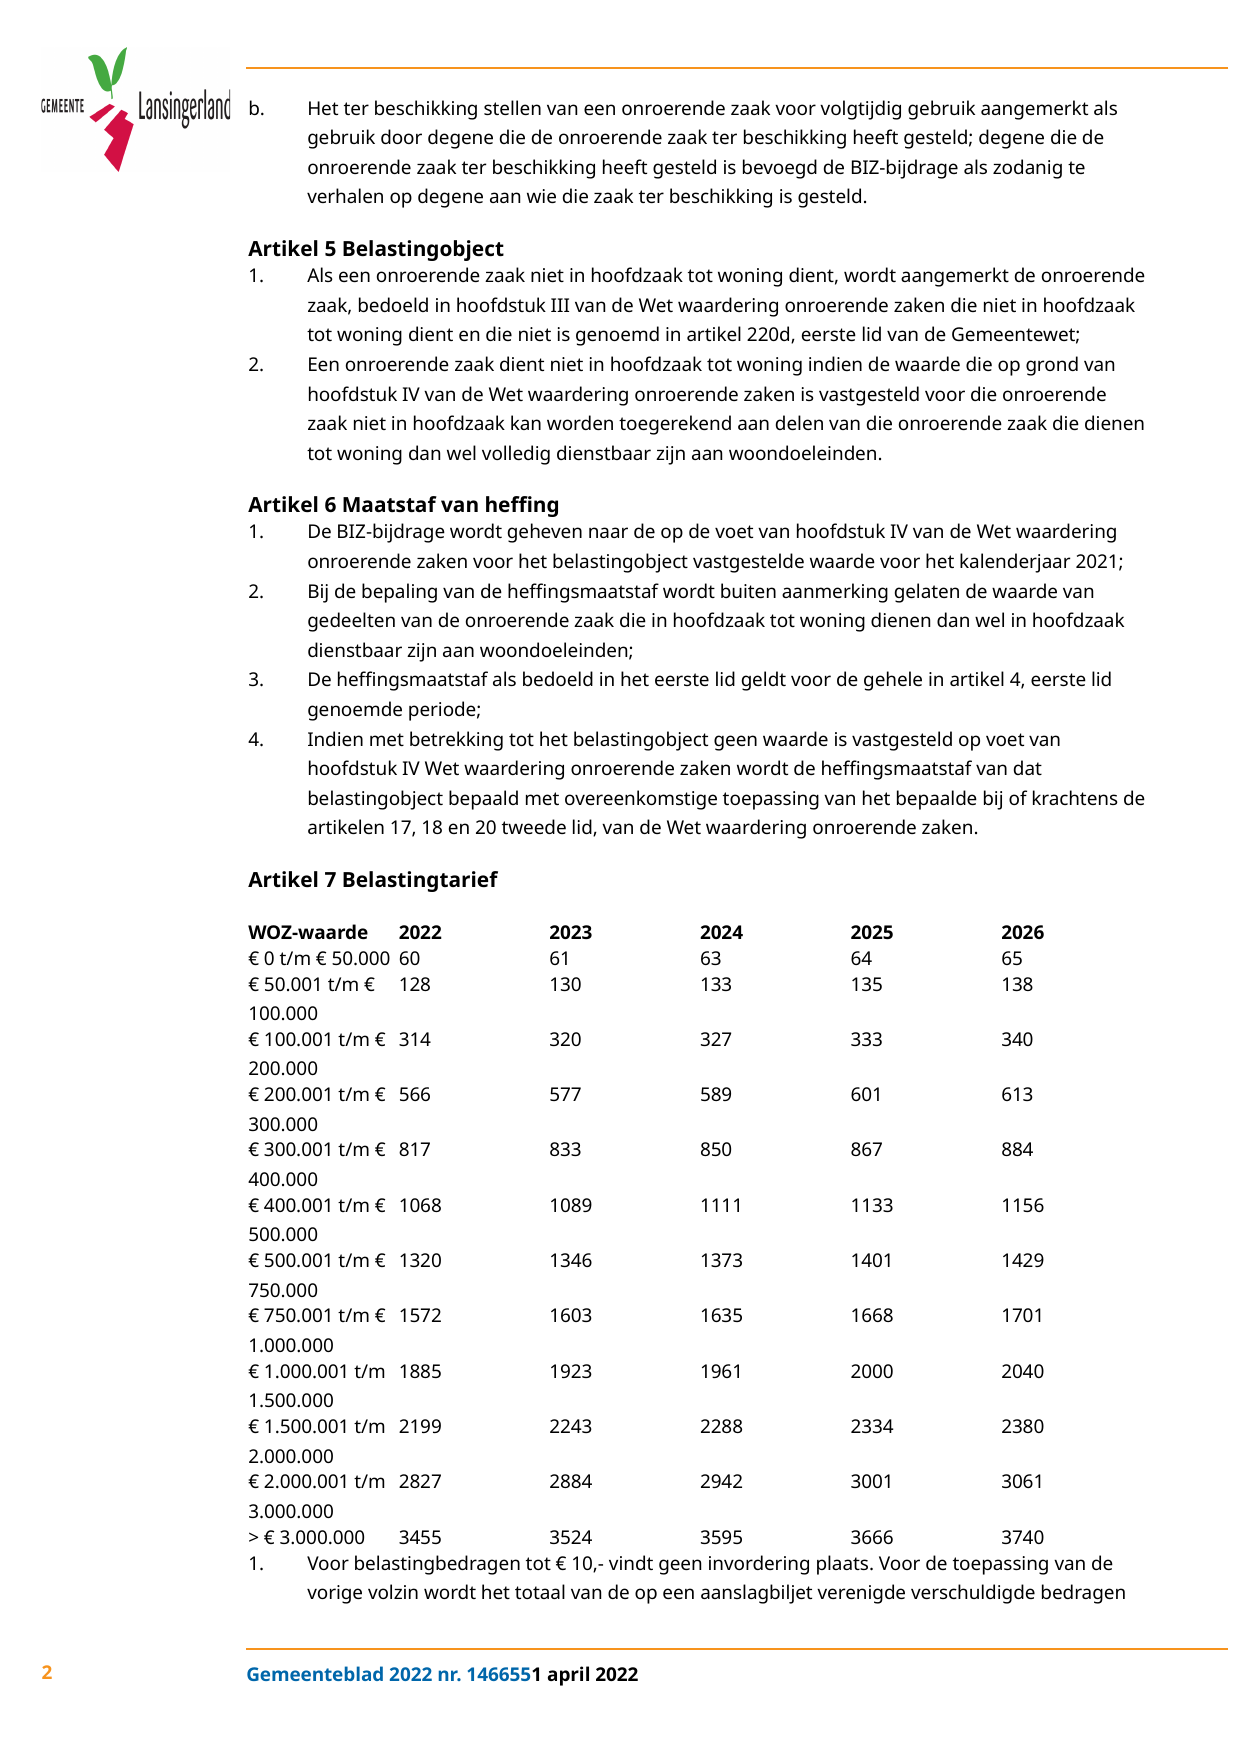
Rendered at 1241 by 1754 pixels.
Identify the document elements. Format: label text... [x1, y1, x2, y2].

table_cell 867 [850, 1137, 1001, 1192]
text Artikel 6 Maatstaf van heffing [248, 490, 1152, 519]
list Indien met betrekking tot het belastingobject geen waarde is vastgesteld op voet van hoofdstuk IV Wet waardering onroerende zaken wordt de heffingsmaatstaf van dat belastingobject bepaald met overeenkomstige toepassing van het bepaalde bij of krachtens de artikelen 17, 18 en 20 tweede lid, van de Wet waardering onroerende zaken. [248, 726, 1152, 840]
table_header 2024 [700, 919, 850, 945]
list De heffingsmaatstaf als bedoeld in het eerste lid geldt voor de gehele in artikel 4, eerste lid genoemde periode; [248, 667, 1152, 722]
table_cell 320 [549, 1026, 700, 1081]
table_cell 1401 [850, 1247, 1001, 1303]
table_cell 2288 [700, 1413, 850, 1468]
table_cell 63 [700, 945, 850, 971]
table_cell 1068 [399, 1192, 549, 1247]
table_cell € 2.000.001 t/m 3.000.000 [248, 1469, 398, 1524]
table_cell € 1.500.001 t/m 2.000.000 [248, 1413, 398, 1468]
table_cell 340 [1001, 1026, 1152, 1081]
table_cell 2334 [850, 1413, 1001, 1468]
table_cell 2243 [549, 1413, 700, 1468]
table_cell 1373 [700, 1247, 850, 1303]
table_header 2025 [850, 919, 1001, 945]
table_cell 577 [549, 1081, 700, 1137]
table_cell 2000 [850, 1358, 1001, 1413]
table_cell 1089 [549, 1192, 700, 1247]
table_cell 3061 [1001, 1469, 1152, 1524]
table_cell 138 [1001, 971, 1152, 1026]
table_cell 3740 [1001, 1524, 1152, 1549]
table_cell 1346 [549, 1247, 700, 1303]
table_cell 884 [1001, 1137, 1152, 1192]
table_cell 133 [700, 971, 850, 1026]
table_cell € 300.001 t/m € 400.000 [248, 1137, 398, 1192]
table_cell 1603 [549, 1303, 700, 1358]
table_cell 2040 [1001, 1358, 1152, 1413]
table_cell 1701 [1001, 1303, 1152, 1358]
table_cell 314 [399, 1026, 549, 1081]
picture [41, 47, 231, 172]
table_cell € 1.000.001 t/m 1.500.000 [248, 1358, 398, 1413]
table_header 2026 [1001, 919, 1152, 945]
table_cell 613 [1001, 1081, 1152, 1137]
table_cell 333 [850, 1026, 1001, 1081]
table_cell 850 [700, 1137, 850, 1192]
table_cell 1133 [850, 1192, 1001, 1247]
table_cell 601 [850, 1081, 1001, 1137]
table_cell 1156 [1001, 1192, 1152, 1247]
table_cell 327 [700, 1026, 850, 1081]
table_cell 2380 [1001, 1413, 1152, 1468]
list Een onroerende zaak dient niet in hoofdzaak tot woning indien de waarde die op grond van hoofdstuk IV van de Wet waardering onroerende zaken is vastgesteld voor die onroerende zaak niet in hoofdzaak kan worden toegerekend aan delen van die onroerende zaak die dienen tot woning dan wel volledig dienstbaar zijn aan woondoeleinden. [248, 351, 1152, 466]
table_cell € 50.001 t/m € 100.000 [248, 971, 398, 1026]
table_cell € 750.001 t/m € 1.000.000 [248, 1303, 398, 1358]
table_cell > € 3.000.000 [248, 1524, 398, 1549]
table_header 2022 [399, 919, 549, 945]
table_cell 135 [850, 971, 1001, 1026]
table_cell 3001 [850, 1469, 1001, 1524]
table_cell 1668 [850, 1303, 1001, 1358]
table_cell 128 [399, 971, 549, 1026]
table_cell 817 [399, 1137, 549, 1192]
table_cell 1111 [700, 1192, 850, 1247]
table_cell € 400.001 t/m € 500.000 [248, 1192, 398, 1247]
table_cell 1572 [399, 1303, 549, 1358]
table_cell 3524 [549, 1524, 700, 1549]
list Het ter beschikking stellen van een onroerende zaak voor volgtijdig gebruik aangemerkt als gebruik door degene die de onroerende zaak ter beschikking heeft gesteld; degene die de onroerende zaak ter beschikking heeft gesteld is bevoegd de BIZ-bijdrage als zodanig te verhalen op degene aan wie die zaak ter beschikking is gesteld. [248, 95, 1152, 209]
table_cell € 100.001 t/m € 200.000 [248, 1026, 398, 1081]
table_cell 61 [549, 945, 700, 971]
table_cell 1429 [1001, 1247, 1152, 1303]
table_cell 833 [549, 1137, 700, 1192]
table_cell 589 [700, 1081, 850, 1137]
table_cell 2884 [549, 1469, 700, 1524]
table_cell € 200.001 t/m € 300.000 [248, 1081, 398, 1137]
table_cell 2942 [700, 1469, 850, 1524]
table_cell 3455 [399, 1524, 549, 1549]
table_cell 1961 [700, 1358, 850, 1413]
list Bij de bepaling van de heffingsmaatstaf wordt buiten aanmerking gelaten de waarde van gedeelten van de onroerende zaak die in hoofdzaak tot woning dienen dan wel in hoofdzaak dienstbaar zijn aan woondoeleinden; [248, 578, 1152, 663]
table_cell 2199 [399, 1413, 549, 1468]
table_cell 60 [399, 945, 549, 971]
table_cell 64 [850, 945, 1001, 971]
table_cell 3666 [850, 1524, 1001, 1549]
table_cell 566 [399, 1081, 549, 1137]
text Artikel 5 Belastingobject [248, 234, 1152, 262]
table_header 2023 [549, 919, 700, 945]
text Artikel 7 Belastingtarief [248, 865, 1152, 893]
table_cell 1320 [399, 1247, 549, 1303]
table_cell € 500.001 t/m € 750.000 [248, 1247, 398, 1303]
table_cell 65 [1001, 945, 1152, 971]
table_cell € 0 t/m € 50.000 [248, 945, 398, 971]
table_cell 3595 [700, 1524, 850, 1549]
table_cell 130 [549, 971, 700, 1026]
table_cell 1923 [549, 1358, 700, 1413]
table_cell 1885 [399, 1358, 549, 1413]
list De BIZ-bijdrage wordt geheven naar de op de voet van hoofdstuk IV van de Wet waardering onroerende zaken voor het belastingobject vastgestelde waarde voor het kalenderjaar 2021; [248, 519, 1152, 574]
list Als een onroerende zaak niet in hoofdzaak tot woning dient, wordt aangemerkt de onroerende zaak, bedoeld in hoofdstuk III van de Wet waardering onroerende zaken die niet in hoofdzaak tot woning dient en die niet is genoemd in artikel 220d, eerste lid van de Gemeentewet; [248, 262, 1152, 347]
list Voor belastingbedragen tot € 10,- vindt geen invordering plaats. Voor de toepassing van de vorige volzin wordt het totaal van de op een aanslagbiljet verenigde verschuldigde bedragen [248, 1550, 1152, 1605]
table_header WOZ-waarde [248, 919, 398, 945]
table_cell 2827 [399, 1469, 549, 1524]
table_cell 1635 [700, 1303, 850, 1358]
